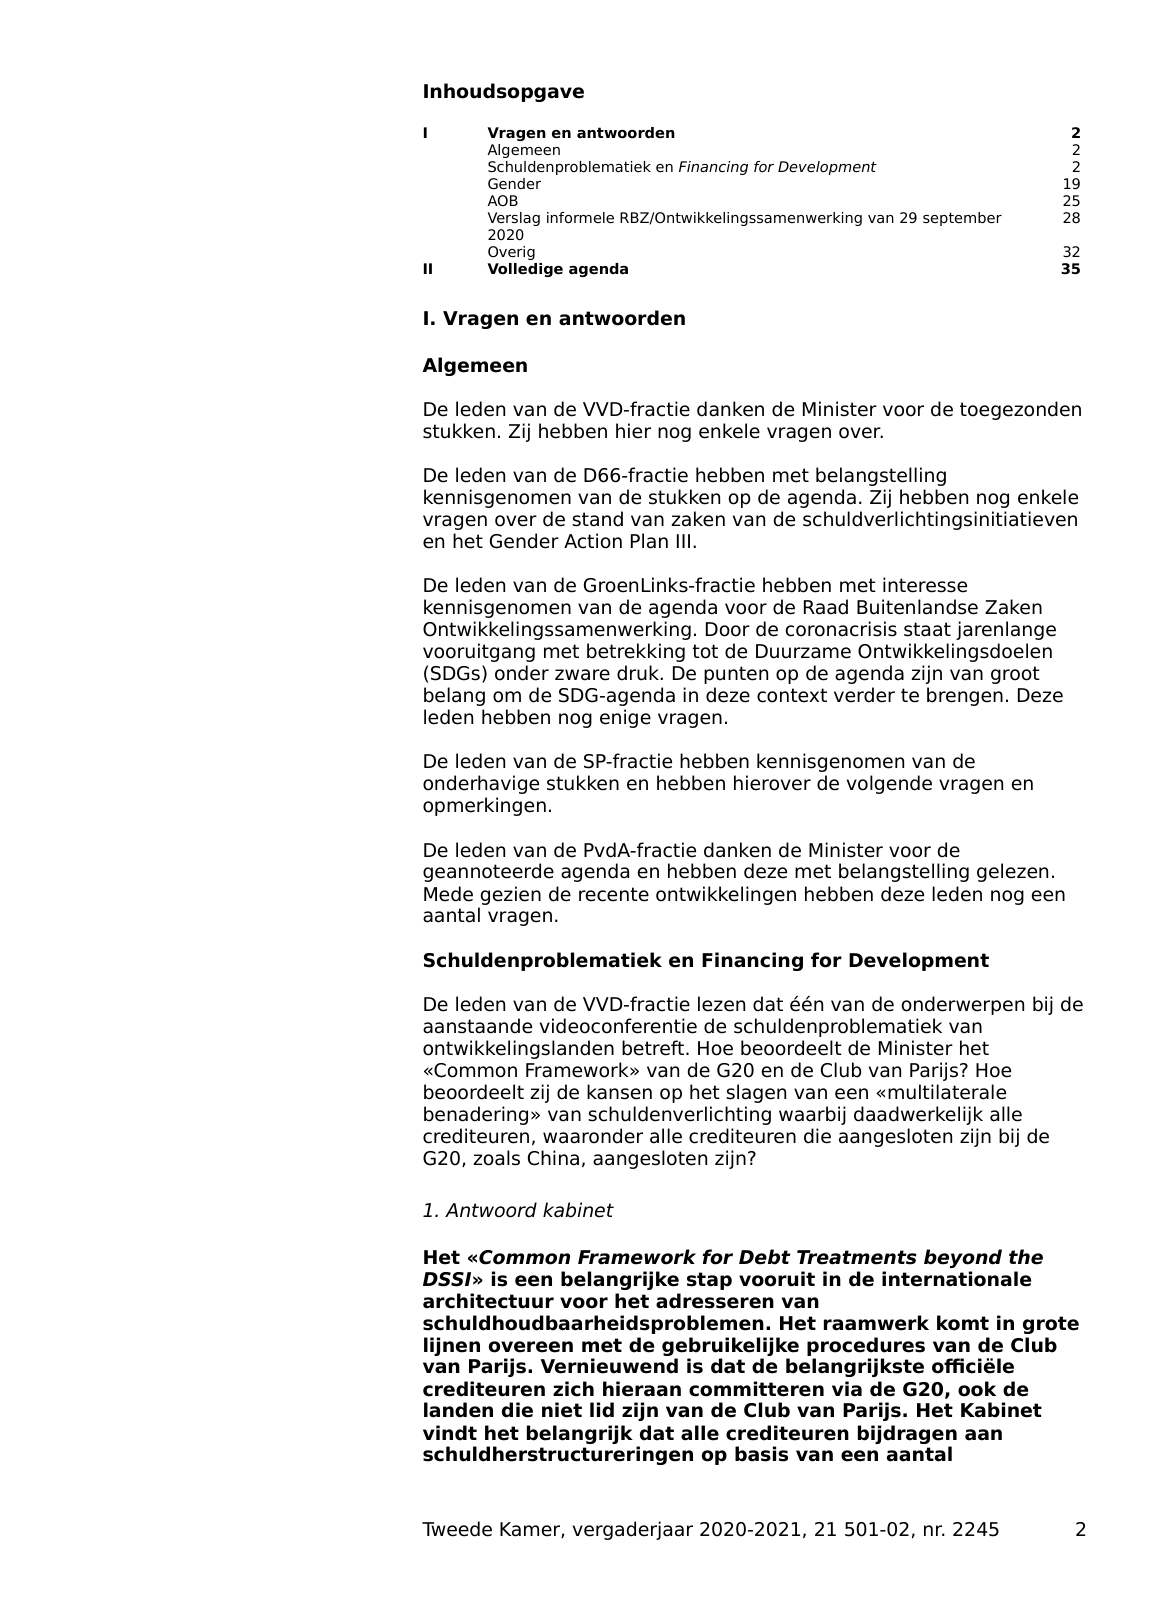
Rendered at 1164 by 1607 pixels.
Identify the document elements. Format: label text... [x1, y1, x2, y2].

text De leden van de VVD-fractie danken de Minister voor de toegezonden stukken. Zij hebben hier nog enkele vragen over. [422, 399, 1087, 443]
table_cell Schuldenproblematiek en Financing for Development [481, 159, 1013, 176]
table_cell [422, 244, 481, 261]
table_cell AOB [481, 193, 1013, 210]
subtitle Algemeen [422, 355, 1087, 377]
table_cell 25 [1013, 193, 1087, 210]
text De leden van de PvdA-fractie danken de Minister voor de geannoteerde agenda en hebben deze met belangstelling gelezen. Mede gezien de recente ontwikkelingen hebben deze leden nog een aantal vragen. [422, 839, 1087, 927]
subtitle I. Vragen en antwoorden [422, 308, 1087, 330]
table_cell 32 [1013, 244, 1087, 261]
table_header I [422, 125, 481, 142]
table_cell 2 [1013, 142, 1087, 159]
table_cell II [422, 261, 481, 278]
table_cell Gender [481, 176, 1013, 193]
table_cell Overig [481, 244, 1013, 261]
table_cell Verslag informele RBZ/Ontwikkelingssamenwerking van 29 september 2020 [481, 210, 1013, 244]
table_cell 28 [1013, 210, 1087, 244]
table_cell 19 [1013, 176, 1087, 193]
text De leden van de VVD-fractie lezen dat één van de onderwerpen bij de aanstaande videoconferentie de schuldenproblematiek van ontwikkelingslanden betreft. Hoe beoordeelt de Minister het «Common Framework» van de G20 en de Club van Parijs? Hoe beoordeelt zij de kansen op het slagen van een «multilaterale benadering» van schuldenverlichting waarbij daadwerkelijk alle crediteuren, waaronder alle crediteuren die aangesloten zijn bij de G20, zoals China, aangesloten zijn? [422, 994, 1087, 1169]
subtitle Schuldenproblematiek en Financing for Development [422, 949, 1087, 972]
table_cell [422, 142, 481, 159]
table_cell [422, 159, 481, 176]
table_header Vragen en antwoorden [481, 125, 1013, 142]
subtitle Inhoudsopgave [422, 81, 1087, 103]
text Het «Common Framework for Debt Treatments beyond the DSSI» is een belangrijke stap vooruit in de internationale architectuur voor het adresseren van schuldhoudbaarheidsproblemen. Het raamwerk komt in grote lijnen overeen met de gebruikelijke procedures van de Club van Parijs. Vernieuwend is dat de belangrijkste officiële crediteuren zich hieraan committeren via de G20, ook de landen die niet lid zijn van de Club van Parijs. Het Kabinet vindt het belangrijk dat alle crediteuren bijdragen aan schuldherstructureringen op basis van een aantal [422, 1247, 1087, 1466]
text De leden van de GroenLinks-fractie hebben met interesse kennisgenomen van de agenda voor de Raad Buitenlandse Zaken Ontwikkelingssamenwerking. Door de coronacrisis staat jarenlange vooruitgang met betrekking tot de Duurzame Ontwikkelingsdoelen (SDGs) onder zware druk. De punten op de agenda zijn van groot belang om de SDG-agenda in deze context verder te brengen. Deze leden hebben nog enige vragen. [422, 575, 1087, 729]
table_header 2 [1013, 125, 1087, 142]
table_cell 2 [1013, 159, 1087, 176]
text De leden van de D66-fractie hebben met belangstelling kennisgenomen van de stukken op de agenda. Zij hebben nog enkele vragen over de stand van zaken van de schuldverlichtingsinitiatieven en het Gender Action Plan III. [422, 465, 1087, 553]
table_cell [422, 176, 481, 193]
table_cell 35 [1013, 261, 1087, 278]
table_cell [422, 193, 481, 210]
table_cell [422, 210, 481, 244]
subtitle 1. Antwoord kabinet [422, 1199, 1087, 1222]
table_cell Algemeen [481, 142, 1013, 159]
text De leden van de SP-fractie hebben kennisgenomen van de onderhavige stukken en hebben hierover de volgende vragen en opmerkingen. [422, 751, 1087, 817]
table_cell Volledige agenda [481, 261, 1013, 278]
